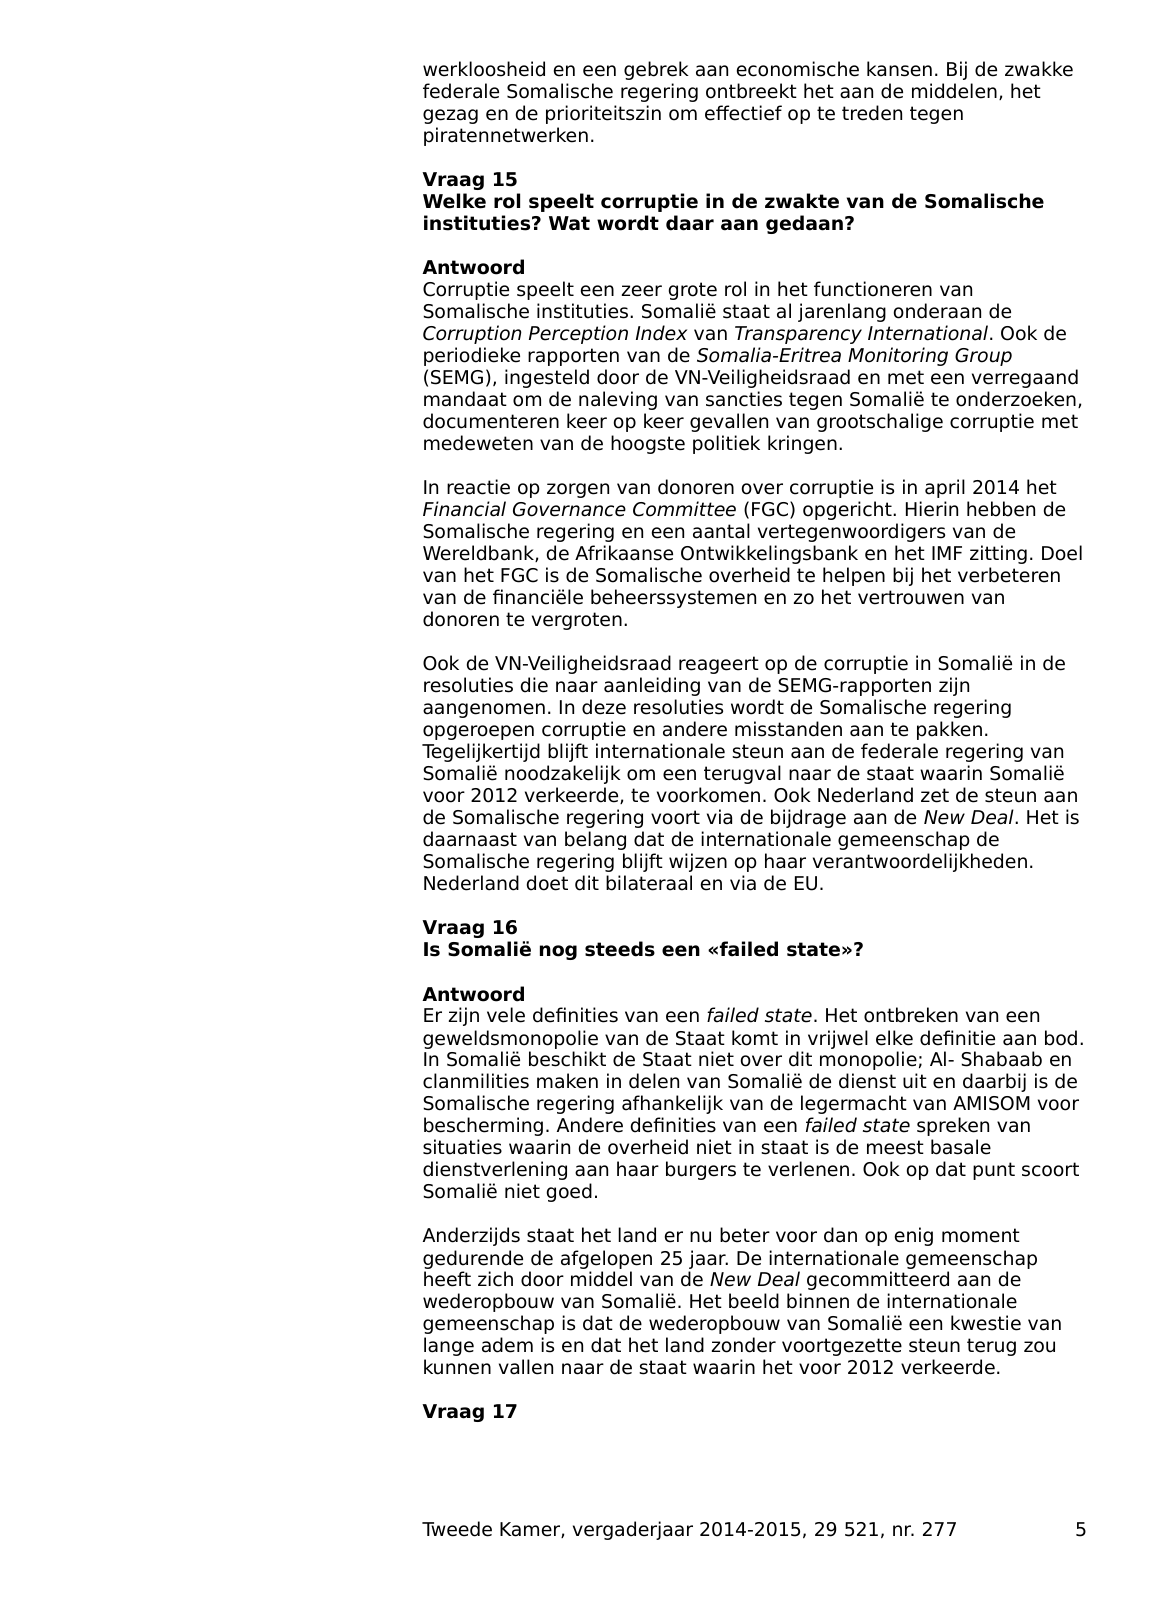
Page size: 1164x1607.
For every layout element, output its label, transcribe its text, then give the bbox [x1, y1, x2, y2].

text Antwoord [422, 983, 1087, 1005]
text Antwoord [422, 257, 1087, 279]
text In reactie op zorgen van donoren over corruptie is in april 2014 het Financial Governance Committee (FGC) opgericht. Hierin hebben de Somalische regering en een aantal vertegenwoordigers van de Wereldbank, de Afrikaanse Ontwikkelingsbank en het IMF zitting. Doel van het FGC is de Somalische overheid te helpen bij het verbeteren van de financiële beheerssystemen en zo het vertrouwen van donoren te vergroten. [422, 477, 1087, 631]
text werkloosheid en een gebrek aan economische kansen. Bij de zwakke federale Somalische regering ontbreekt het aan de middelen, het gezag en de prioriteitszin om effectief op te treden tegen piratennetwerken. [422, 59, 1087, 147]
text Vraag 17 [422, 1401, 1087, 1423]
text Er zijn vele definities van een failed state. Het ontbreken van een geweldsmonopolie van de Staat komt in vrijwel elke definitie aan bod. In Somalië beschikt de Staat niet over dit monopolie; Al- Shabaab en clanmilities maken in delen van Somalië de dienst uit en daarbij is de Somalische regering afhankelijk van de legermacht van AMISOM voor bescherming. Andere definities van een failed state spreken van situaties waarin de overheid niet in staat is de meest basale dienstverlening aan haar burgers te verlenen. Ook op dat punt scoort Somalië niet goed. [422, 1005, 1087, 1203]
text Vraag 16 [422, 917, 1087, 939]
text Anderzijds staat het land er nu beter voor dan op enig moment gedurende de afgelopen 25 jaar. De internationale gemeenschap heeft zich door middel van de New Deal gecommitteerd aan de wederopbouw van Somalië. Het beeld binnen de internationale gemeenschap is dat de wederopbouw van Somalië een kwestie van lange adem is en dat het land zonder voortgezette steun terug zou kunnen vallen naar de staat waarin het voor 2012 verkeerde. [422, 1225, 1087, 1379]
text Is Somalië nog steeds een «failed state»? [422, 939, 1087, 961]
text Ook de VN-Veiligheidsraad reageert op de corruptie in Somalië in de resoluties die naar aanleiding van de SEMG-rapporten zijn aangenomen. In deze resoluties wordt de Somalische regering opgeroepen corruptie en andere misstanden aan te pakken. Tegelijkertijd blijft internationale steun aan de federale regering van Somalië noodzakelijk om een terugval naar de staat waarin Somalië voor 2012 verkeerde, te voorkomen. Ook Nederland zet de steun aan de Somalische regering voort via de bijdrage aan de New Deal. Het is daarnaast van belang dat de internationale gemeenschap de Somalische regering blijft wijzen op haar verantwoordelijkheden. Nederland doet dit bilateraal en via de EU. [422, 653, 1087, 895]
text Vraag 15 [422, 169, 1087, 191]
text Welke rol speelt corruptie in de zwakte van de Somalische instituties? Wat wordt daar aan gedaan? [422, 191, 1087, 235]
text Corruptie speelt een zeer grote rol in het functioneren van Somalische instituties. Somalië staat al jarenlang onderaan de Corruption Perception Index van Transparency International. Ook de periodieke rapporten van de Somalia-Eritrea Monitoring Group (SEMG), ingesteld door de VN-Veiligheidsraad en met een verregaand mandaat om de naleving van sancties tegen Somalië te onderzoeken, documenteren keer op keer gevallen van grootschalige corruptie met medeweten van de hoogste politiek kringen. [422, 279, 1087, 455]
